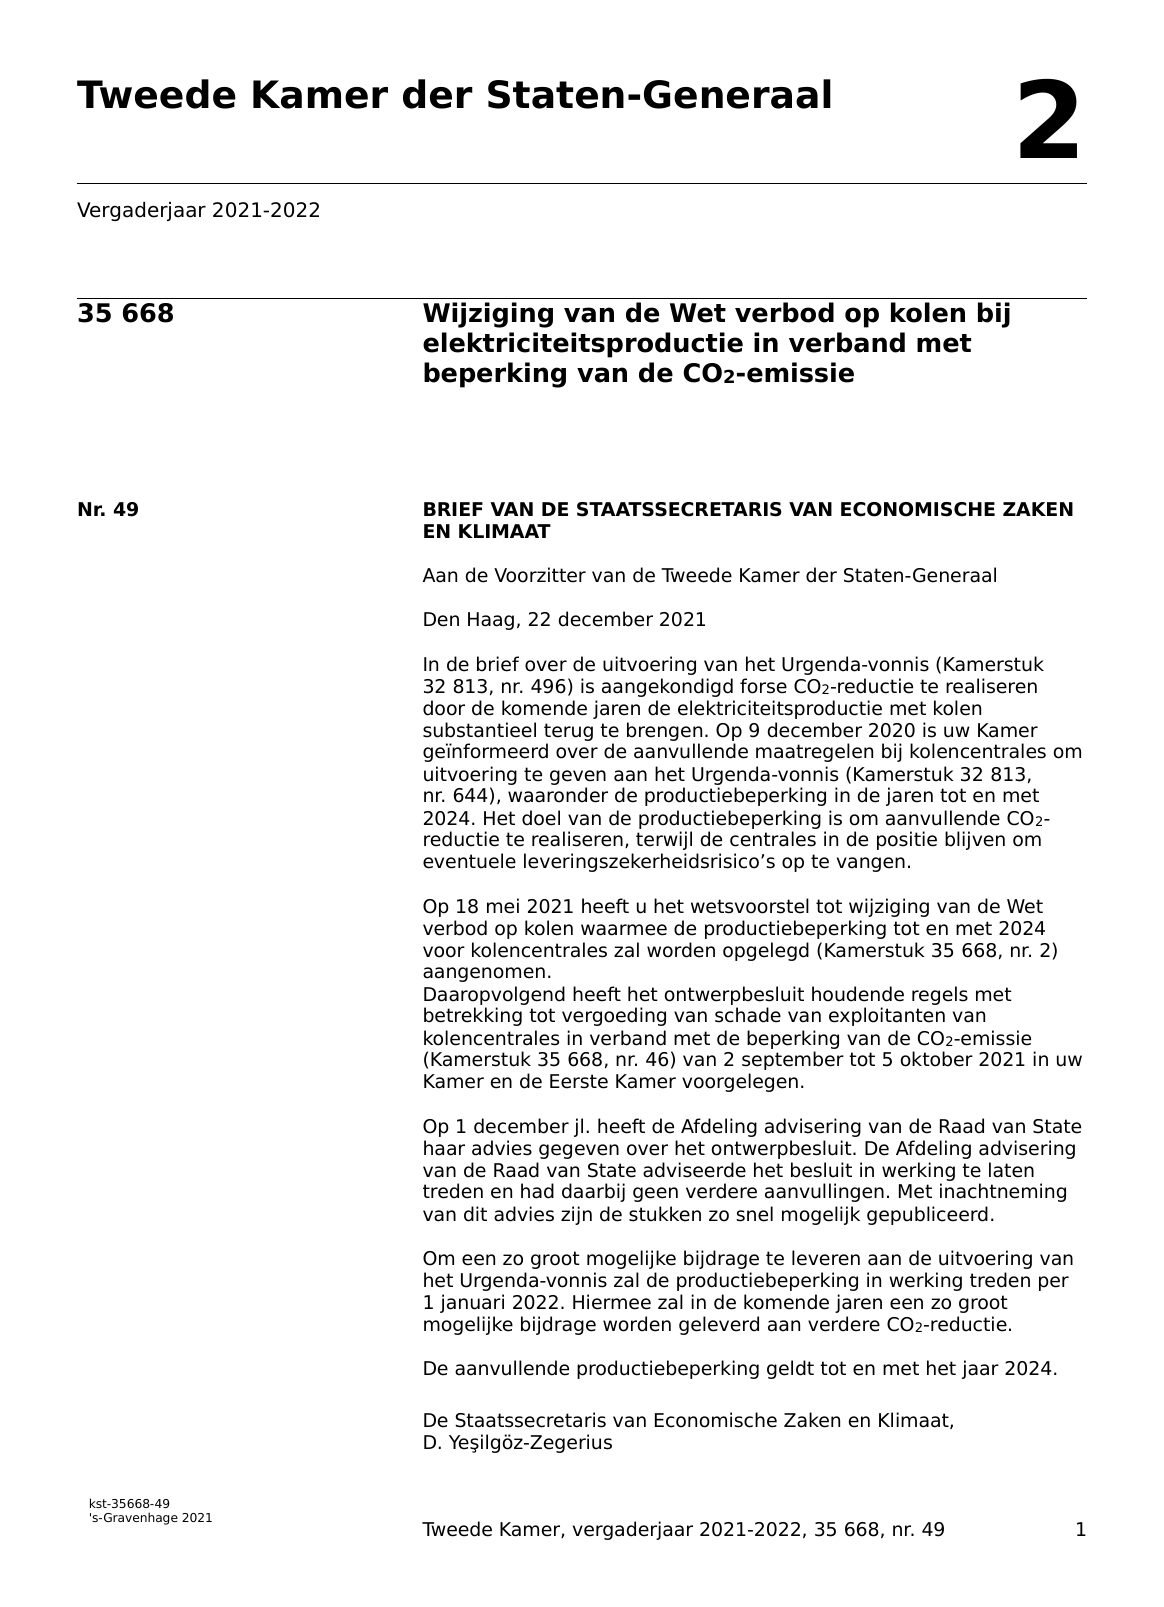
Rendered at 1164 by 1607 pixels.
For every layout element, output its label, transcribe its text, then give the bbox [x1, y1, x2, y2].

text In de brief over de uitvoering van het Urgenda-vonnis (Kamerstuk 32 813, nr. 496) is aangekondigd forse CO2-reductie te realiseren door de komende jaren de elektriciteitsproductie met kolen substantieel terug te brengen. Op 9 december 2020 is uw Kamer geïnformeerd over de aanvullende maatregelen bij kolencentrales om uitvoering te geven aan het Urgenda-vonnis (Kamerstuk 32 813, nr. 644), waaronder de productiebeperking in de jaren tot en met 2024. Het doel van de productiebeperking is om aanvullende CO2-reductie te realiseren, terwijl de centrales in de positie blijven om eventuele leveringszekerheidsrisico’s op te vangen. [422, 653, 1087, 873]
text De Staatssecretaris van Economische Zaken en Klimaat, D. Yeşilgöz-Zegerius [422, 1410, 1087, 1454]
text Daaropvolgend heeft het ontwerpbesluit houdende regels met betrekking tot vergoeding van schade van exploitanten van kolencentrales in verband met de beperking van de CO2-emissie (Kamerstuk 35 668, nr. 46) van 2 september tot 5 oktober 2021 in uw Kamer en de Eerste Kamer voorgelegen. [422, 983, 1087, 1093]
table_header 2 [886, 59, 1087, 183]
text Op 1 december jl. heeft de Afdeling advisering van de Raad van State haar advies gegeven over het ontwerpbesluit. De Afdeling advisering van de Raad van State adviseerde het besluit in werking te laten treden en had daarbij geen verdere aanvullingen. Met inachtneming van dit advies zijn de stukken zo snel mogelijk gepubliceerd. [422, 1116, 1087, 1225]
text Op 18 mei 2021 heeft u het wetsvoorstel tot wijziging van de Wet verbod op kolen waarmee de productiebeperking tot en met 2024 voor kolencentrales zal worden opgelegd (Kamerstuk 35 668, nr. 2) aangenomen. [422, 896, 1087, 983]
text Om een zo groot mogelijke bijdrage te leveren aan de uitvoering van het Urgenda-vonnis zal de productiebeperking in werking treden per 1 januari 2022. Hiermee zal in de komende jaren een zo groot mogelijke bijdrage worden geleverd aan verdere CO2-reductie. [422, 1248, 1087, 1336]
subtitle 35 668 Wijziging van de Wet verbod op kolen bij elektriciteitsproductie in verband met beperking van de CO2-emissie [77, 299, 1087, 388]
text Den Haag, 22 december 2021 [422, 609, 1087, 631]
text De aanvullende productiebeperking geldt tot en met het jaar 2024. [422, 1358, 1087, 1380]
table_cell Vergaderjaar 2021-2022 [77, 184, 1087, 298]
text Aan de Voorzitter van de Tweede Kamer der Staten-Generaal [422, 565, 1087, 587]
subtitle Nr. 49 BRIEF VAN DE STAATSSECRETARIS VAN ECONOMISCHE ZAKEN EN KLIMAAT [77, 499, 1087, 543]
text 's-Gravenhage 2021 [88, 1511, 323, 1525]
table_header Tweede Kamer der Staten-Generaal [77, 59, 886, 183]
text kst-35668-49 [88, 1497, 323, 1511]
